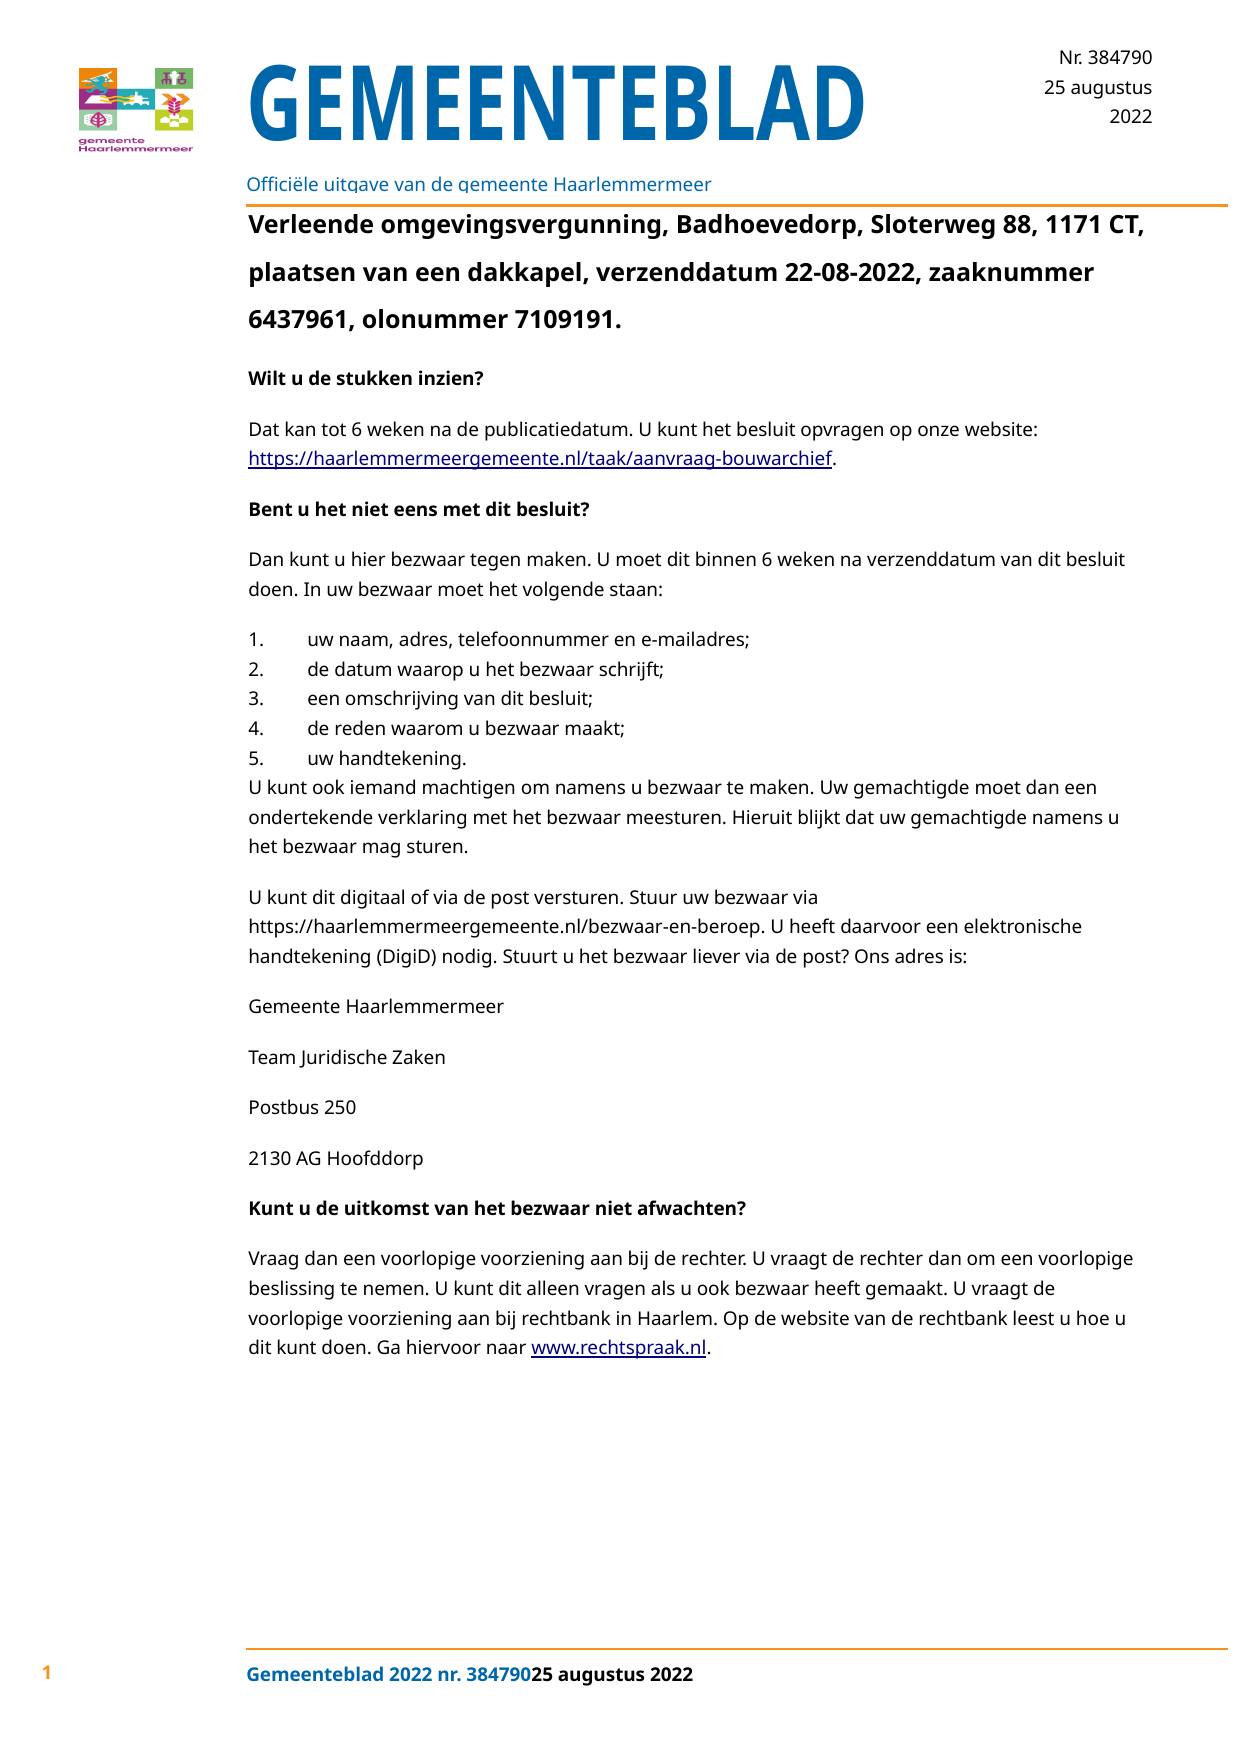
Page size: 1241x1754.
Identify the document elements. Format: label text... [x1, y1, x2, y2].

text Team Juridische Zaken [248, 1044, 1152, 1069]
text Vraag dan een voorlopige voorziening aan bij de rechter. U vraagt de rechter dan om een voorlopige beslissing te nemen. U kunt dit alleen vragen als u ook bezwaar heeft gemaakt. U vraagt de voorlopige voorziening aan bij rechtbank in Haarlem. Op de website van de rechtbank leest u hoe u dit kunt doen. Ga hiervoor naar www.rechtspraak.nl. [248, 1246, 1152, 1360]
text Kunt u de uitkomst van het bezwaar niet afwachten? [248, 1195, 1152, 1221]
list een omschrijving van dit besluit; [248, 686, 1152, 711]
list uw handtekening. [248, 745, 1152, 770]
text U kunt dit digitaal of via de post versturen. Stuur uw bezwaar via https://haarlemmermeergemeente.nl/bezwaar-en-beroep. U heeft daarvoor een elektronische handtekening (DigiD) nodig. Stuurt u het bezwaar liever via de post? Ons adres is: [248, 884, 1152, 969]
text 2130 AG Hoofddorp [248, 1145, 1152, 1170]
text Dat kan tot 6 weken na de publicatiedatum. U kunt het besluit opvragen op onze website: https://haarlemmermeergemeente.nl/taak/aanvraag-bouwarchief. [248, 416, 1152, 471]
picture [41, 47, 231, 172]
text Wilt u de stukken inzien? [248, 366, 1152, 391]
list de reden waarom u bezwaar maakt; [248, 715, 1152, 741]
text Postbus 250 [248, 1094, 1152, 1120]
list de datum waarop u het bezwaar schrijft; [248, 656, 1152, 682]
text U kunt ook iemand machtigen om namens u bezwaar te maken. Uw gemachtigde moet dan een ondertekende verklaring met het bezwaar meesturen. Hieruit blijkt dat uw gemachtigde namens u het bezwaar mag sturen. [248, 774, 1152, 859]
text Bent u het niet eens met dit besluit? [248, 496, 1152, 522]
list uw naam, adres, telefoonnummer en e-mailadres; [248, 626, 1152, 652]
text Dan kunt u hier bezwaar tegen maken. U moet dit binnen 6 weken na verzenddatum van dit besluit doen. In uw bezwaar moet het volgende staan: [248, 546, 1152, 602]
text Gemeente Haarlemmermeer [248, 993, 1152, 1019]
text Verleende omgevingsvergunning, Badhoevedorp, Sloterweg 88, 1171 CT, plaatsen van een dakkapel, verzenddatum 22-08-2022, zaaknummer 6437961, olonummer 7109191. [248, 207, 1152, 336]
